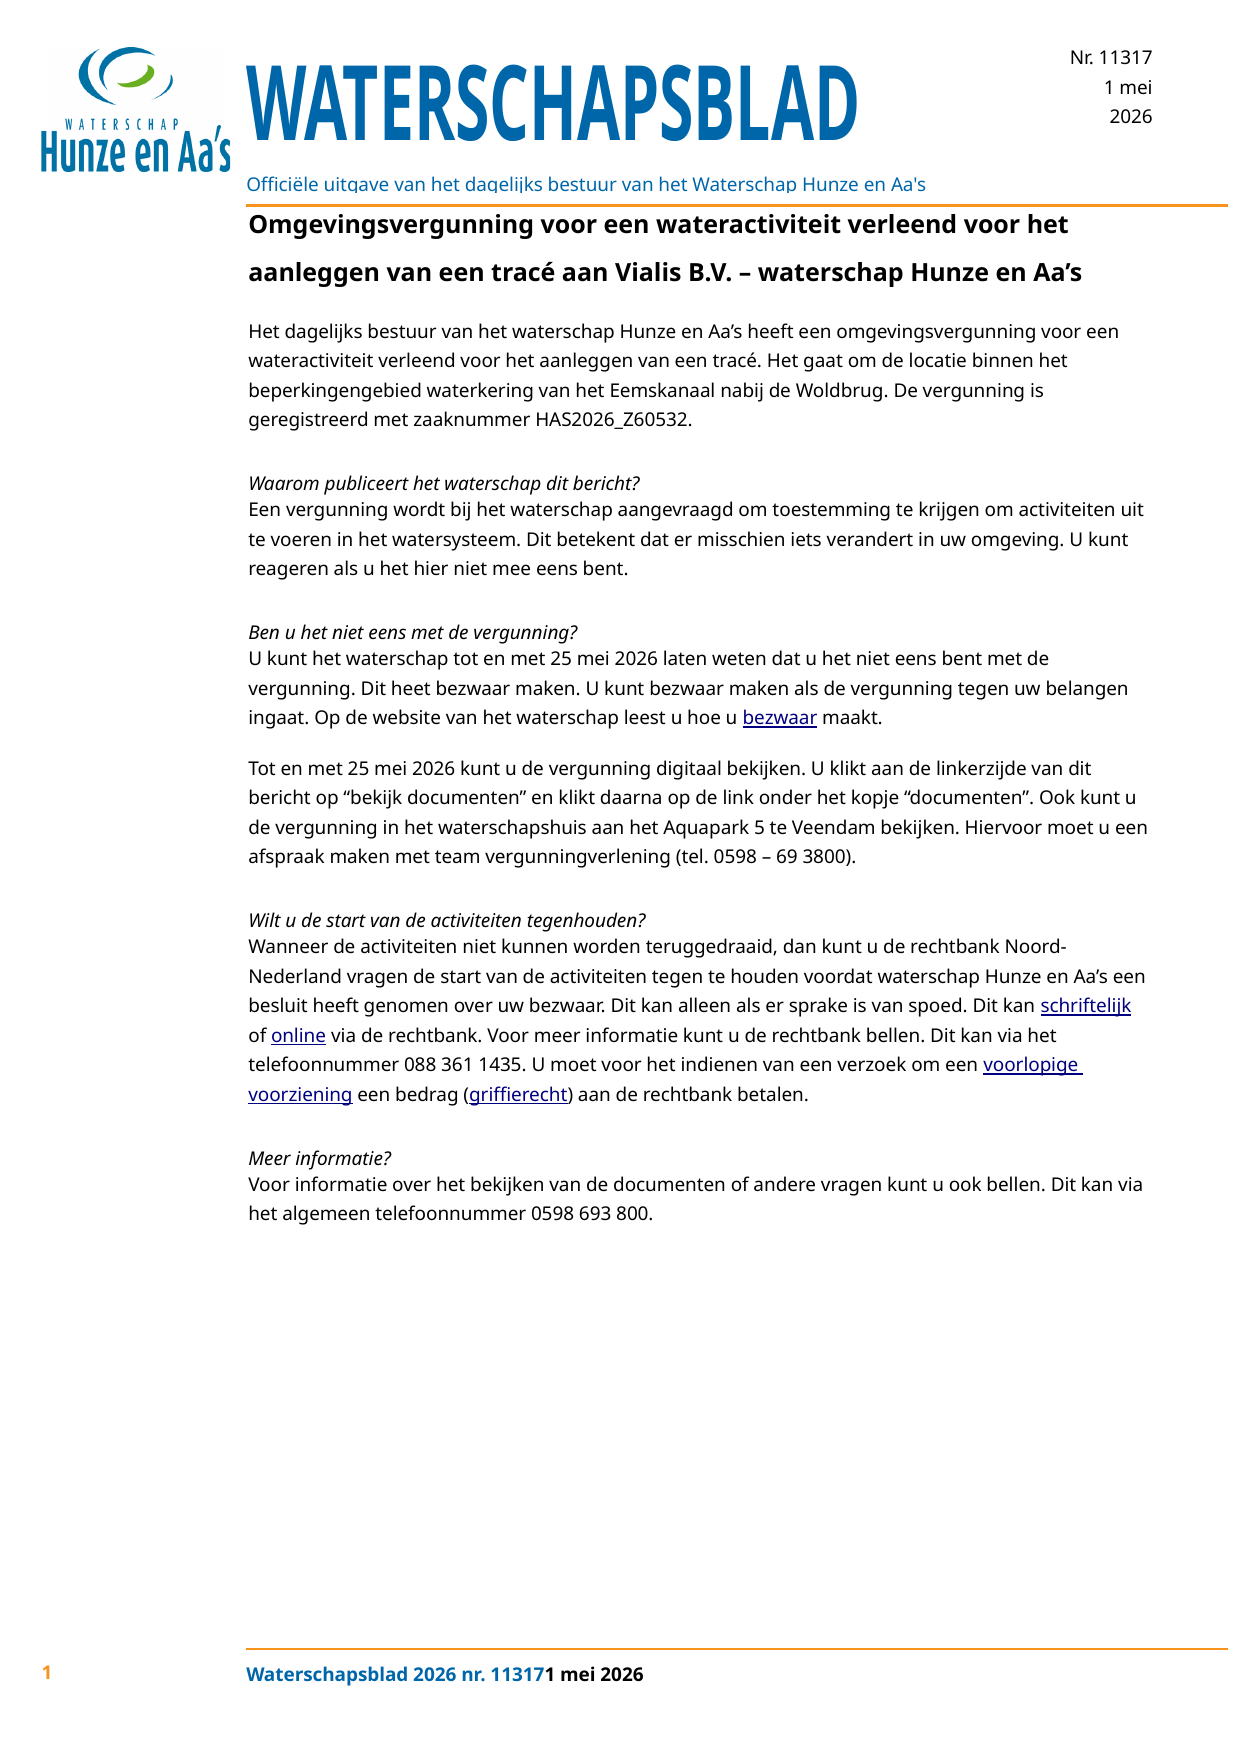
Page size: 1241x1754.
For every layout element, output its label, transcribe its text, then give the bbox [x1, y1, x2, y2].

picture [226, 145, 231, 156]
picture [41, 47, 231, 172]
text Omgevingsvergunning voor een wateractiviteit verleend voor het aanleggen van een tracé aan Vialis B.V. – waterschap Hunze en Aa’s [248, 207, 1152, 288]
text Het dagelijks bestuur van het waterschap Hunze en Aa’s heeft een omgevingsvergunning voor een wateractiviteit verleend voor het aanleggen van een tracé. Het gaat om de locatie binnen het beperkingengebied waterkering van het Eemskanaal nabij de Woldbrug. De vergunning is geregistreerd met zaaknummer HAS2026_Z60532. [248, 318, 1152, 432]
text Voor informatie over het bekijken van de documenten of andere vragen kunt u ook bellen. Dit kan via het algemeen telefoonnummer 0598 693 800. [248, 1171, 1152, 1226]
text Een vergunning wordt bij het waterschap aangevraagd om toestemming te krijgen om activiteiten uit te voeren in het watersysteem. Dit betekent dat er misschien iets verandert in uw omgeving. U kunt reageren als u het hier niet mee eens bent. [248, 496, 1152, 581]
text Wanneer de activiteiten niet kunnen worden teruggedraaid, dan kunt u de rechtbank Noord-Nederland vragen de start van de activiteiten tegen te houden voordat waterschap Hunze en Aa’s een besluit heeft genomen over uw bezwaar. Dit kan alleen als er sprake is van spoed. Dit kan schriftelijk of online via de rechtbank. Voor meer informatie kunt u de rechtbank bellen. Dit kan via het telefoonnummer 088 361 1435. U moet voor het indienen van een verzoek om een voorlopige voorziening een bedrag (griffierecht) aan de rechtbank betalen. [248, 933, 1152, 1107]
text Waarom publiceert het waterschap dit bericht? [248, 471, 1152, 496]
picture [183, 163, 191, 172]
text Tot en met 25 mei 2026 kunt u de vergunning digitaal bekijken. U klikt aan de linkerzijde van dit bericht op “bekijk documenten” en klikt daarna op de link onder het kopje “documenten”. Ook kunt u de vergunning in het waterschapshuis aan het Aquapark 5 te Veendam bekijken. Hiervoor moet u een afspraak maken met team vergunningverlening (tel. 0598 – 69 3800). [248, 755, 1152, 869]
text Wilt u de start van de activiteiten tegenhouden? [248, 907, 1152, 933]
picture [47, 154, 51, 172]
text Meer informatie? [248, 1145, 1152, 1171]
text U kunt het waterschap tot en met 25 mei 2026 laten weten dat u het niet eens bent met de vergunning. Dit heet bezwaar maken. U kunt bezwaar maken als de vergunning tegen uw belangen ingaat. Op de website van het waterschap leest u hoe u bezwaar maakt. [248, 645, 1152, 730]
text Ben u het niet eens met de vergunning? [248, 619, 1152, 645]
